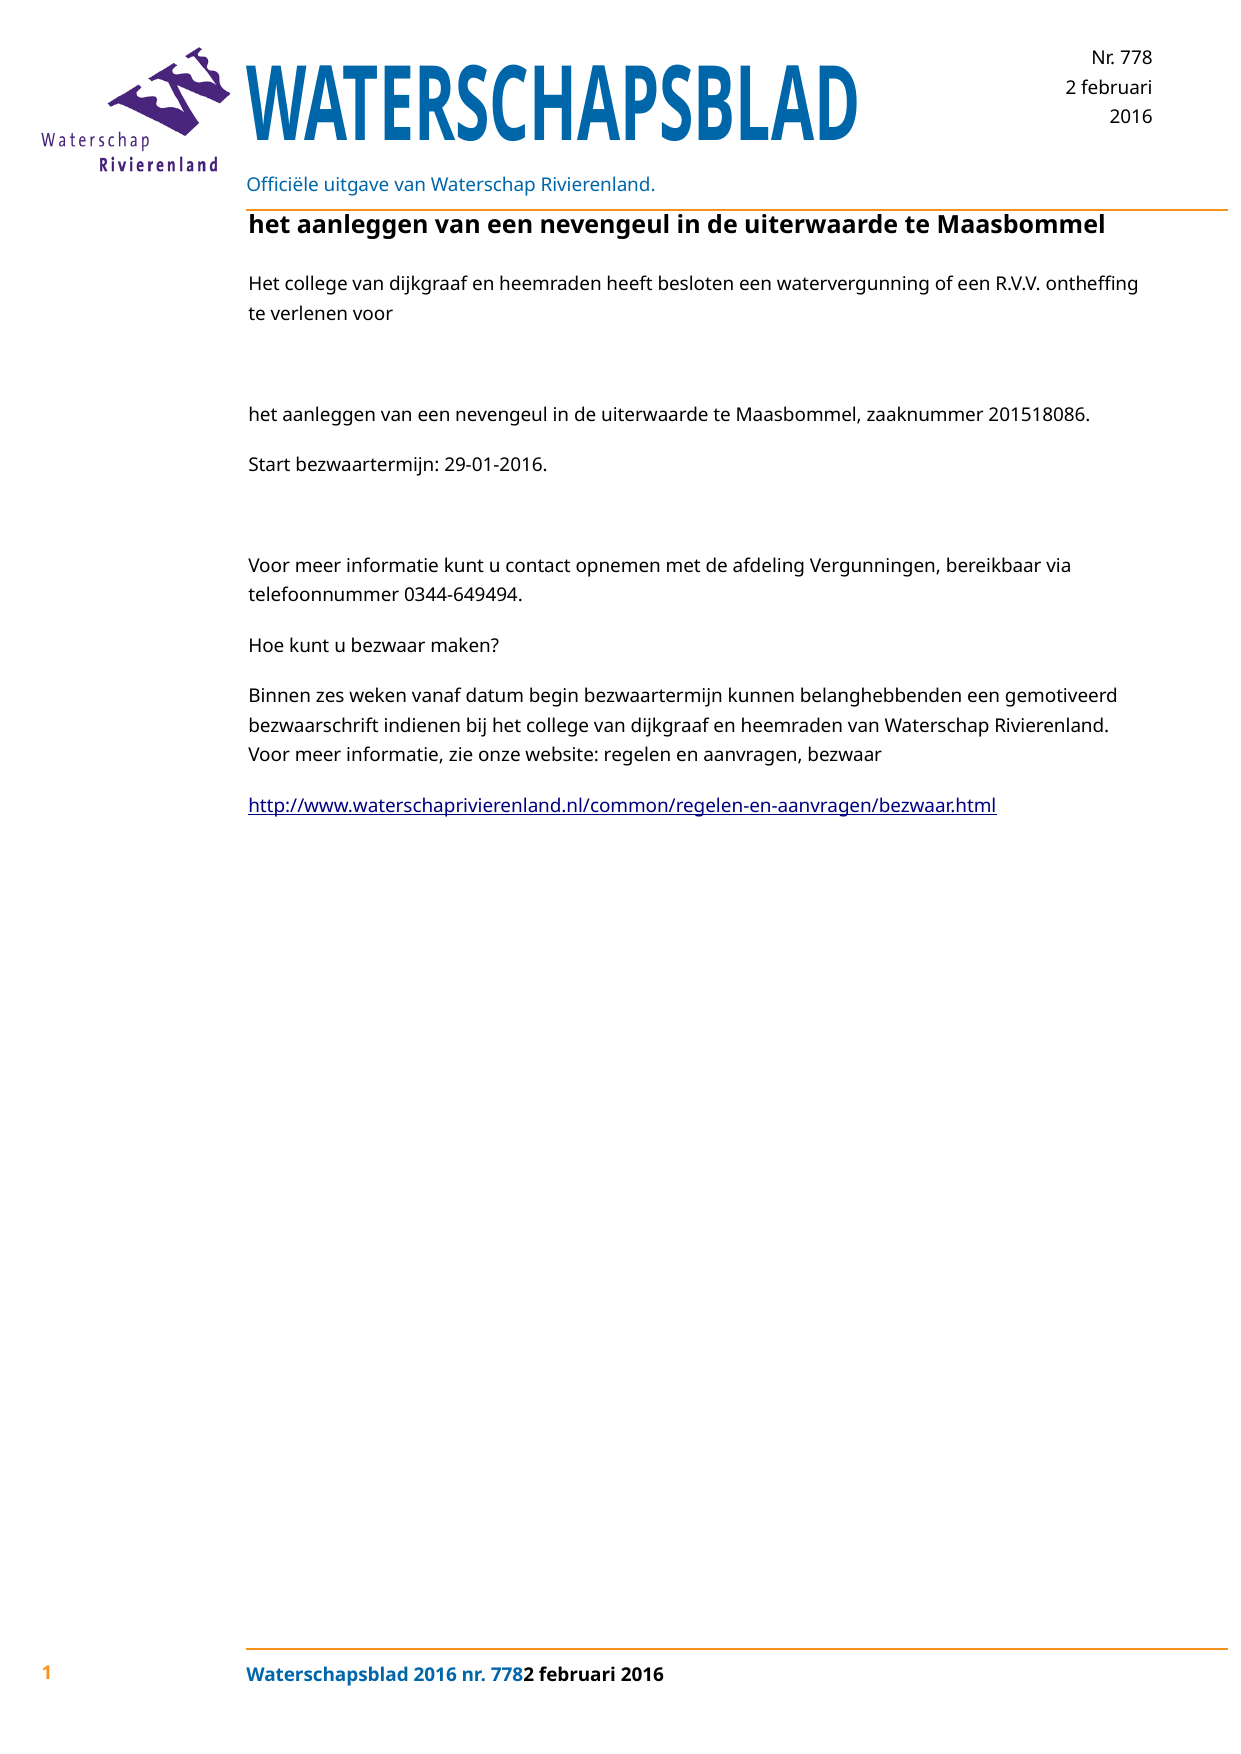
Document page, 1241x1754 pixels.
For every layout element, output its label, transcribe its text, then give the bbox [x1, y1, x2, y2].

text Het college van dijkgraaf en heemraden heeft besloten een watervergunning of een R.V.V. ontheffing te verlenen voor [248, 270, 1152, 326]
text het aanleggen van een nevengeul in de uiterwaarde te Maasbommel, zaaknummer 201518086. [248, 401, 1152, 426]
picture [41, 47, 231, 172]
text Binnen zes weken vanaf datum begin bezwaartermijn kunnen belanghebbenden een gemotiveerd bezwaarschrift indienen bij het college van dijkgraaf en heemraden van Waterschap Rivierenland. Voor meer informatie, zie onze website: regelen en aanvragen, bezwaar [248, 682, 1152, 767]
text http://www.waterschaprivierenland.nl/common/regelen-en-aanvragen/bezwaar.html [248, 792, 1152, 818]
text Voor meer informatie kunt u contact opnemen met de afdeling Vergunningen, bereikbaar via telefoonnummer 0344-649494. [248, 552, 1152, 607]
text Start bezwaartermijn: 29-01-2016. [248, 451, 1152, 477]
text het aanleggen van een nevengeul in de uiterwaarde te Maasbommel [248, 211, 1152, 241]
text Hoe kunt u bezwaar maken? [248, 632, 1152, 658]
